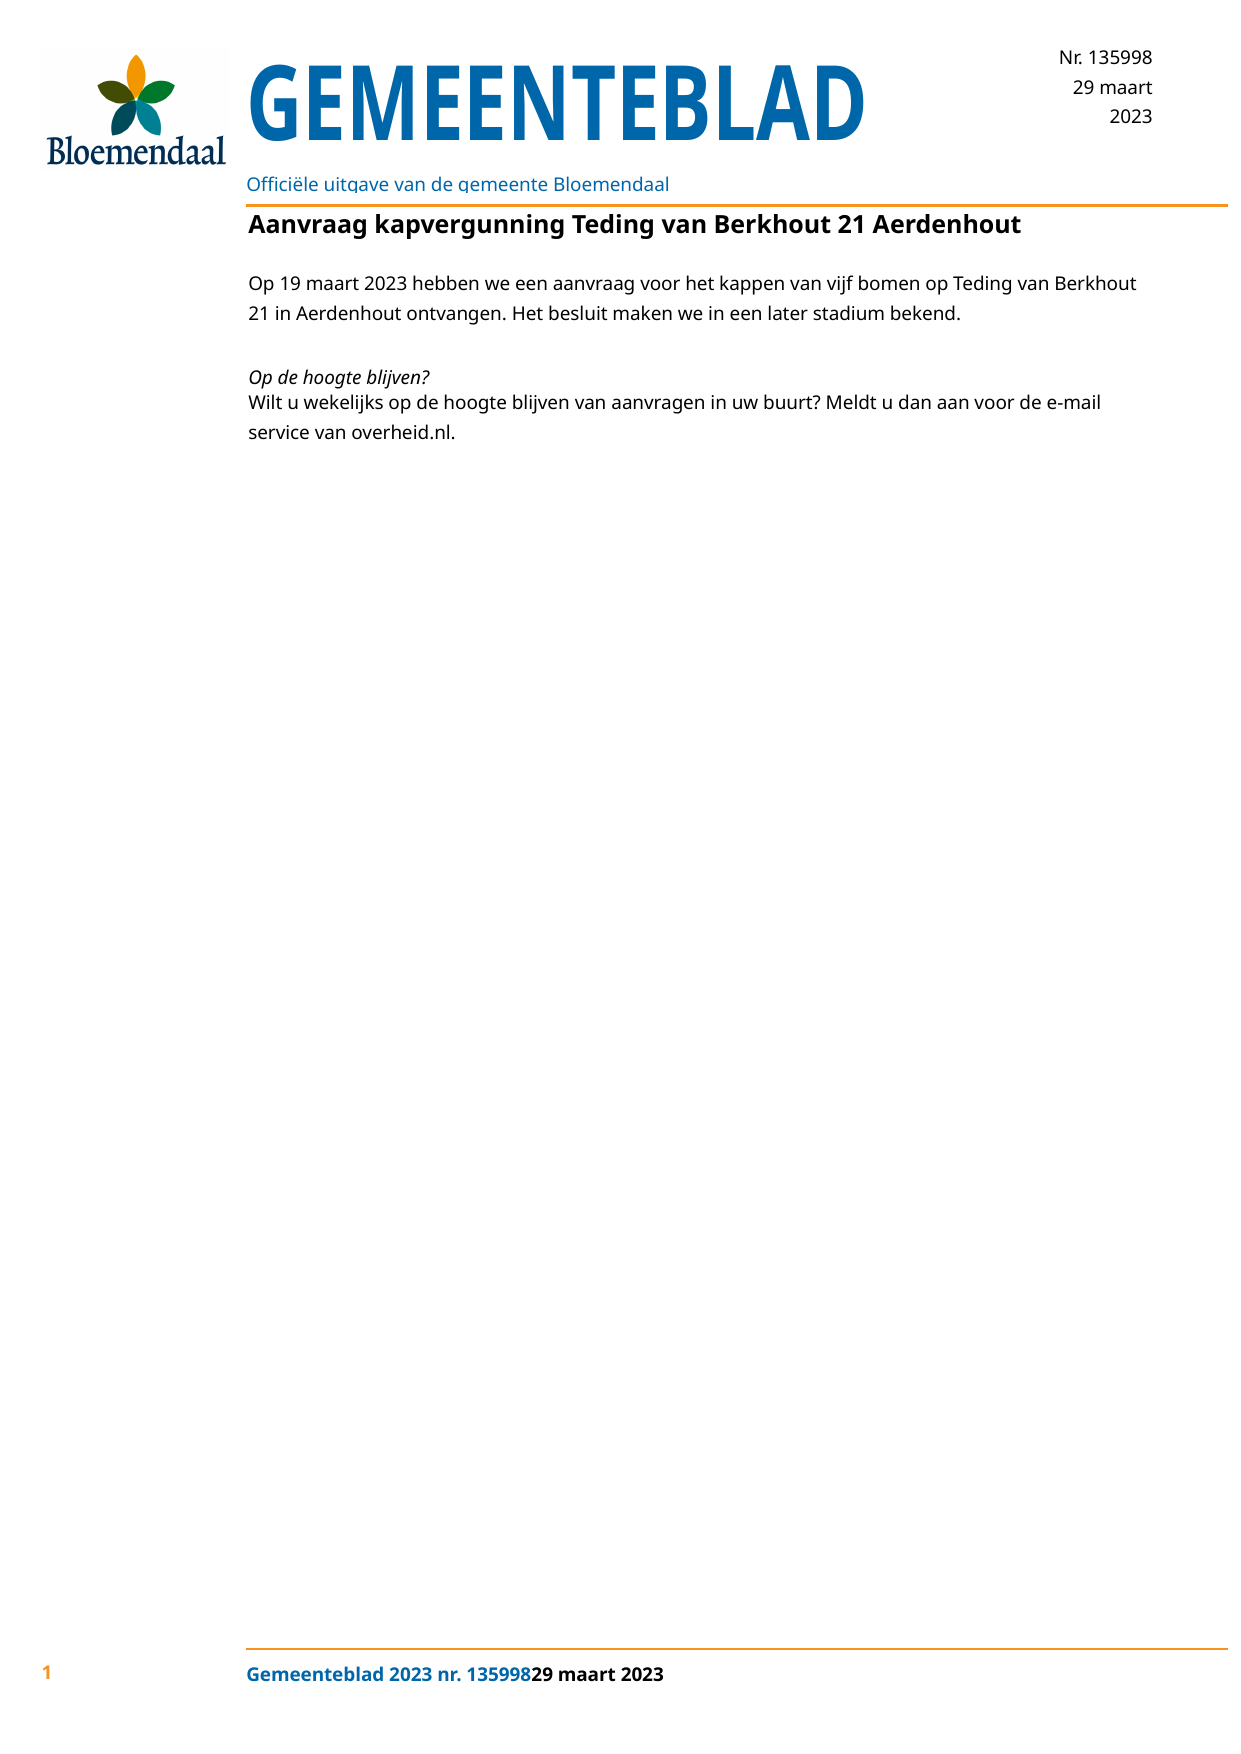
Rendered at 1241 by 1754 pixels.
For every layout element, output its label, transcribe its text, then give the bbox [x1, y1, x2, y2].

text Op 19 maart 2023 hebben we een aanvraag voor het kappen van vijf bomen op Teding van Berkhout 21 in Aerdenhout ontvangen. Het besluit maken we in een later stadium bekend. [248, 270, 1152, 326]
text Wilt u wekelijks op de hoogte blijven van aanvragen in uw buurt? Meldt u dan aan voor de e-mail service van overheid.nl. [248, 389, 1152, 445]
text Aanvraag kapvergunning Teding van Berkhout 21 Aerdenhout [248, 207, 1152, 241]
picture [41, 47, 231, 172]
text Op de hoogte blijven? [248, 364, 1152, 389]
